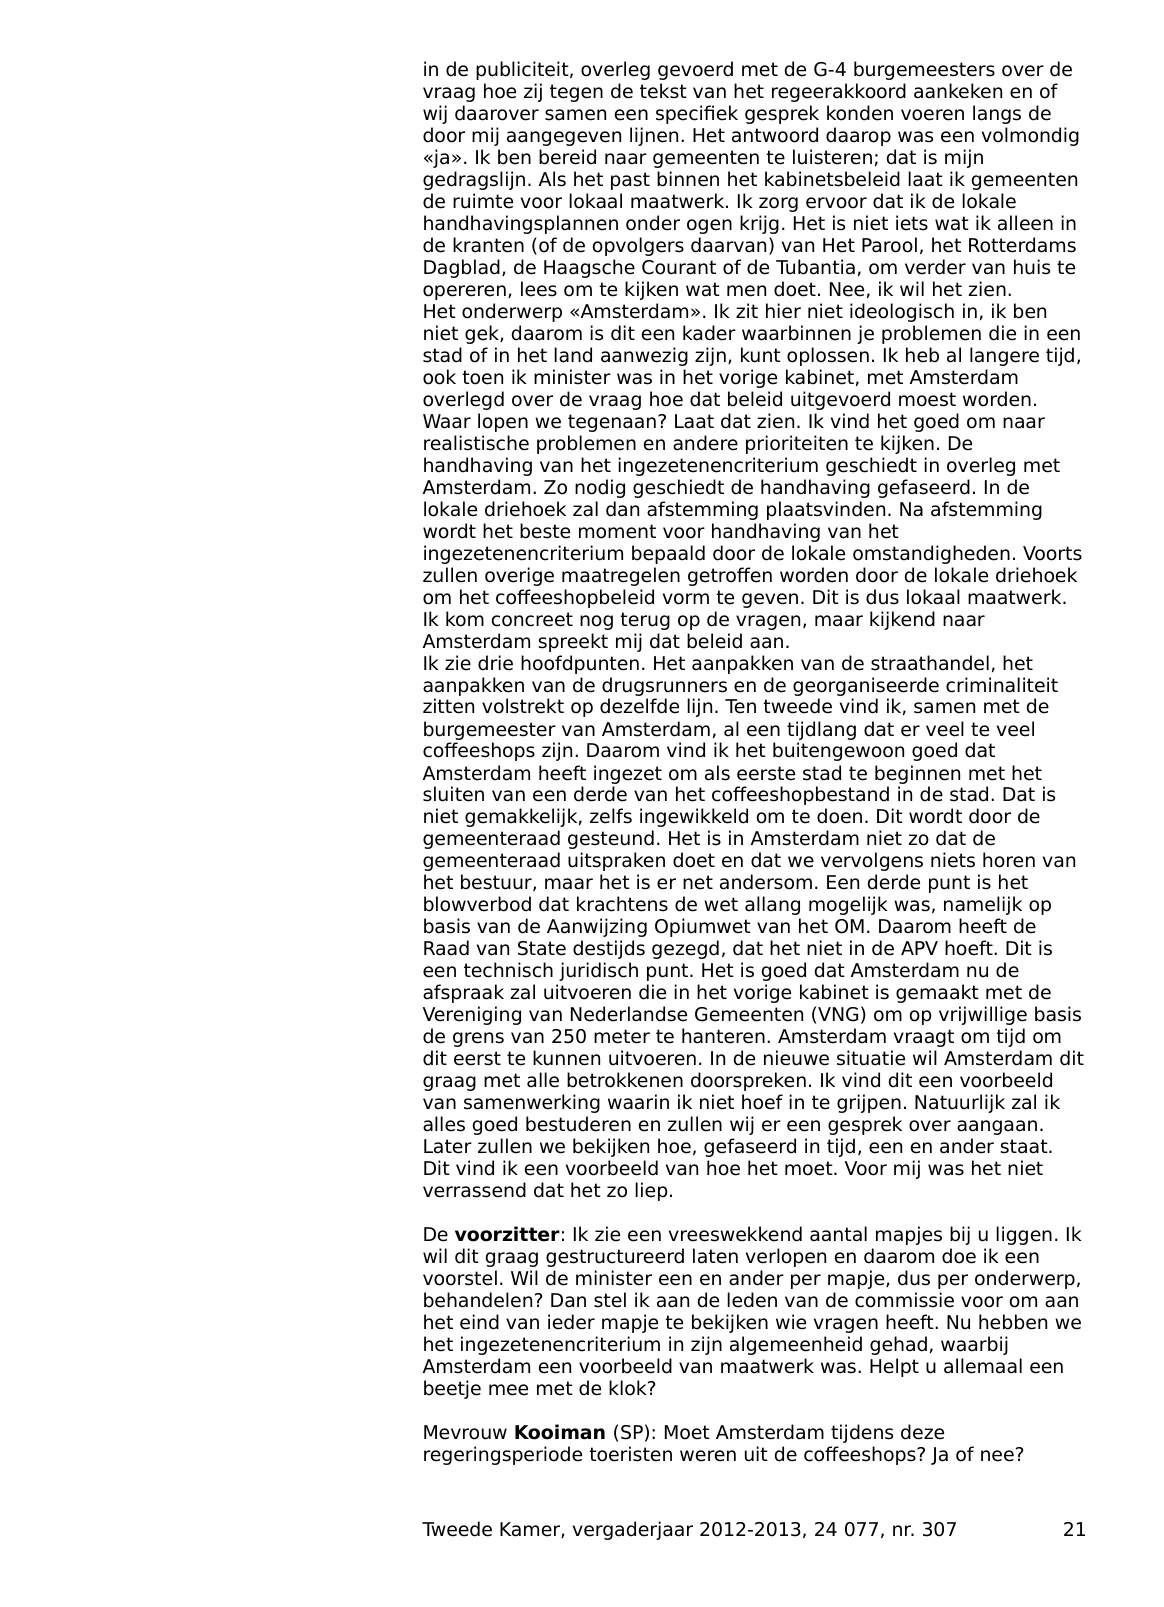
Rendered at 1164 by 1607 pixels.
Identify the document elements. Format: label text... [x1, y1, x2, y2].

text Ik zie drie hoofdpunten. Het aanpakken van de straathandel, het aanpakken van de drugsrunners en de georganiseerde criminaliteit zitten volstrekt op dezelfde lijn. Ten tweede vind ik, samen met de burgemeester van Amsterdam, al een tijdlang dat er veel te veel coffeeshops zijn. Daarom vind ik het buitengewoon goed dat Amsterdam heeft ingezet om als eerste stad te beginnen met het sluiten van een derde van het coffeeshopbestand in de stad. Dat is niet gemakkelijk, zelfs ingewikkeld om te doen. Dit wordt door de gemeenteraad gesteund. Het is in Amsterdam niet zo dat de gemeenteraad uitspraken doet en dat we vervolgens niets horen van het bestuur, maar het is er net andersom. Een derde punt is het blowverbod dat krachtens de wet allang mogelijk was, namelijk op basis van de Aanwijzing Opiumwet van het OM. Daarom heeft de Raad van State destijds gezegd, dat het niet in de APV hoeft. Dit is een technisch juridisch punt. Het is goed dat Amsterdam nu de afspraak zal uitvoeren die in het vorige kabinet is gemaakt met de Vereniging van Nederlandse Gemeenten (VNG) om op vrijwillige basis de grens van 250 meter te hanteren. Amsterdam vraagt om tijd om dit eerst te kunnen uitvoeren. In de nieuwe situatie wil Amsterdam dit graag met alle betrokkenen doorspreken. Ik vind dit een voorbeeld van samenwerking waarin ik niet hoef in te grijpen. Natuurlijk zal ik alles goed bestuderen en zullen wij er een gesprek over aangaan. Later zullen we bekijken hoe, gefaseerd in tijd, een en ander staat. Dit vind ik een voorbeeld van hoe het moet. Voor mij was het niet verrassend dat het zo liep. [422, 652, 1087, 1202]
text Het onderwerp «Amsterdam». Ik zit hier niet ideologisch in, ik ben niet gek, daarom is dit een kader waarbinnen je problemen die in een stad of in het land aanwezig zijn, kunt oplossen. Ik heb al langere tijd, ook toen ik minister was in het vorige kabinet, met Amsterdam overlegd over de vraag hoe dat beleid uitgevoerd moest worden. Waar lopen we tegenaan? Laat dat zien. Ik vind het goed om naar realistische problemen en andere prioriteiten te kijken. De handhaving van het ingezetenencriterium geschiedt in overleg met Amsterdam. Zo nodig geschiedt de handhaving gefaseerd. In de lokale driehoek zal dan afstemming plaatsvinden. Na afstemming wordt het beste moment voor handhaving van het ingezetenencriterium bepaald door de lokale omstandigheden. Voorts zullen overige maatregelen getroffen worden door de lokale driehoek om het coffeeshopbeleid vorm te geven. Dit is dus lokaal maatwerk. Ik kom concreet nog terug op de vragen, maar kijkend naar Amsterdam spreekt mij dat beleid aan. [422, 301, 1087, 652]
text in de publiciteit, overleg gevoerd met de G-4 burgemeesters over de vraag hoe zij tegen de tekst van het regeerakkoord aankeken en of wij daarover samen een specifiek gesprek konden voeren langs de door mij aangegeven lijnen. Het antwoord daarop was een volmondig «ja». Ik ben bereid naar gemeenten te luisteren; dat is mijn gedragslijn. Als het past binnen het kabinetsbeleid laat ik gemeenten de ruimte voor lokaal maatwerk. Ik zorg ervoor dat ik de lokale handhavingsplannen onder ogen krijg. Het is niet iets wat ik alleen in de kranten (of de opvolgers daarvan) van Het Parool, het Rotterdams Dagblad, de Haagsche Courant of de Tubantia, om verder van huis te opereren, lees om te kijken wat men doet. Nee, ik wil het zien. [422, 59, 1087, 301]
text Mevrouw Kooiman (SP): Moet Amsterdam tijdens deze regeringsperiode toeristen weren uit de coffeeshops? Ja of nee? [422, 1422, 1087, 1466]
text De voorzitter: Ik zie een vreeswekkend aantal mapjes bij u liggen. Ik wil dit graag gestructureerd laten verlopen en daarom doe ik een voorstel. Wil de minister een en ander per mapje, dus per onderwerp, behandelen? Dan stel ik aan de leden van de commissie voor om aan het eind van ieder mapje te bekijken wie vragen heeft. Nu hebben we het ingezetenencriterium in zijn algemeenheid gehad, waarbij Amsterdam een voorbeeld van maatwerk was. Helpt u allemaal een beetje mee met de klok? [422, 1224, 1087, 1400]
